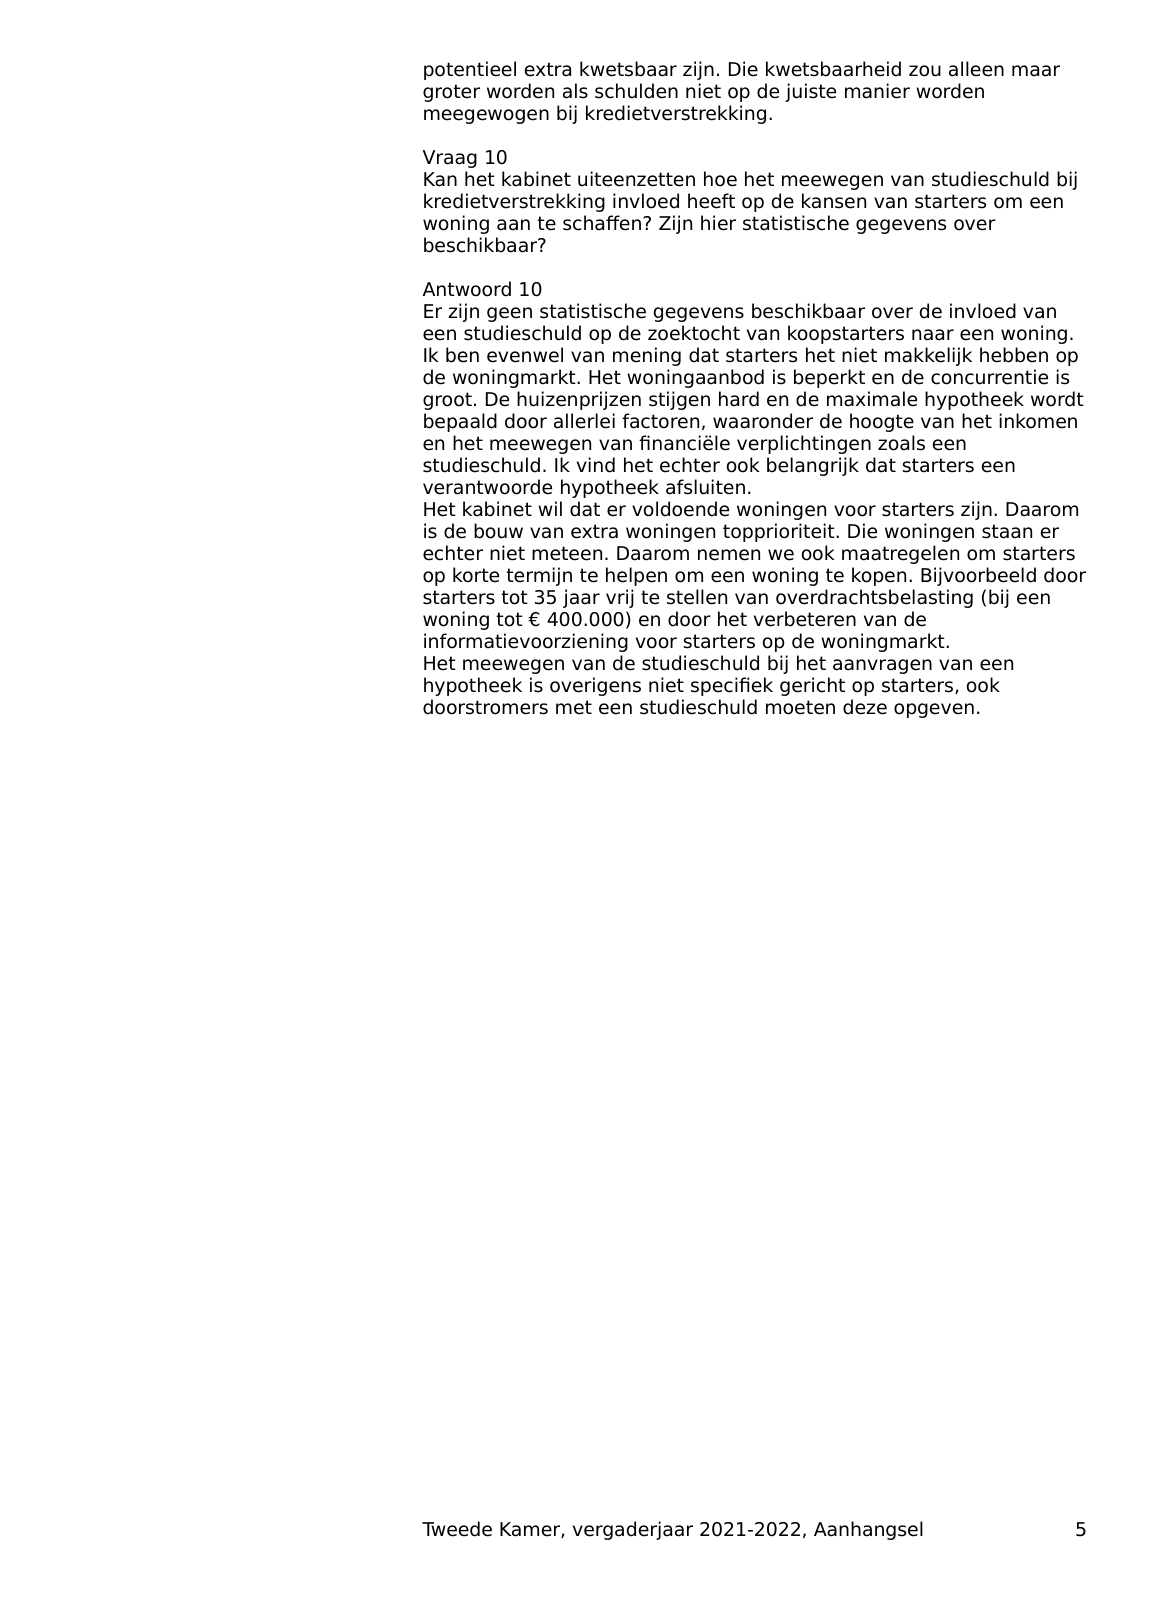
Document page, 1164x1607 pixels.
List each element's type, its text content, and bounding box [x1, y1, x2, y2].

text Het meewegen van de studieschuld bij het aanvragen van een hypotheek is overigens niet specifiek gericht op starters, ook doorstromers met een studieschuld moeten deze opgeven. [422, 653, 1087, 719]
text Kan het kabinet uiteenzetten hoe het meewegen van studieschuld bij kredietverstrekking invloed heeft op de kansen van starters om een woning aan te schaffen? Zijn hier statistische gegevens over beschikbaar? [422, 169, 1087, 257]
text potentieel extra kwetsbaar zijn. Die kwetsbaarheid zou alleen maar groter worden als schulden niet op de juiste manier worden meegewogen bij kredietverstrekking. [422, 59, 1087, 125]
text Het kabinet wil dat er voldoende woningen voor starters zijn. Daarom is de bouw van extra woningen topprioriteit. Die woningen staan er echter niet meteen. Daarom nemen we ook maatregelen om starters op korte termijn te helpen om een woning te kopen. Bijvoorbeeld door starters tot 35 jaar vrij te stellen van overdrachtsbelasting (bij een woning tot € 400.000) en door het verbeteren van de informatievoorziening voor starters op de woningmarkt. [422, 499, 1087, 653]
text Antwoord 10 [422, 279, 1087, 301]
text Vraag 10 [422, 147, 1087, 169]
text Er zijn geen statistische gegevens beschikbaar over de invloed van een studieschuld op de zoektocht van koopstarters naar een woning. Ik ben evenwel van mening dat starters het niet makkelijk hebben op de woningmarkt. Het woningaanbod is beperkt en de concurrentie is groot. De huizenprijzen stijgen hard en de maximale hypotheek wordt bepaald door allerlei factoren, waaronder de hoogte van het inkomen en het meewegen van financiële verplichtingen zoals een studieschuld. Ik vind het echter ook belangrijk dat starters een verantwoorde hypotheek afsluiten. [422, 301, 1087, 499]
